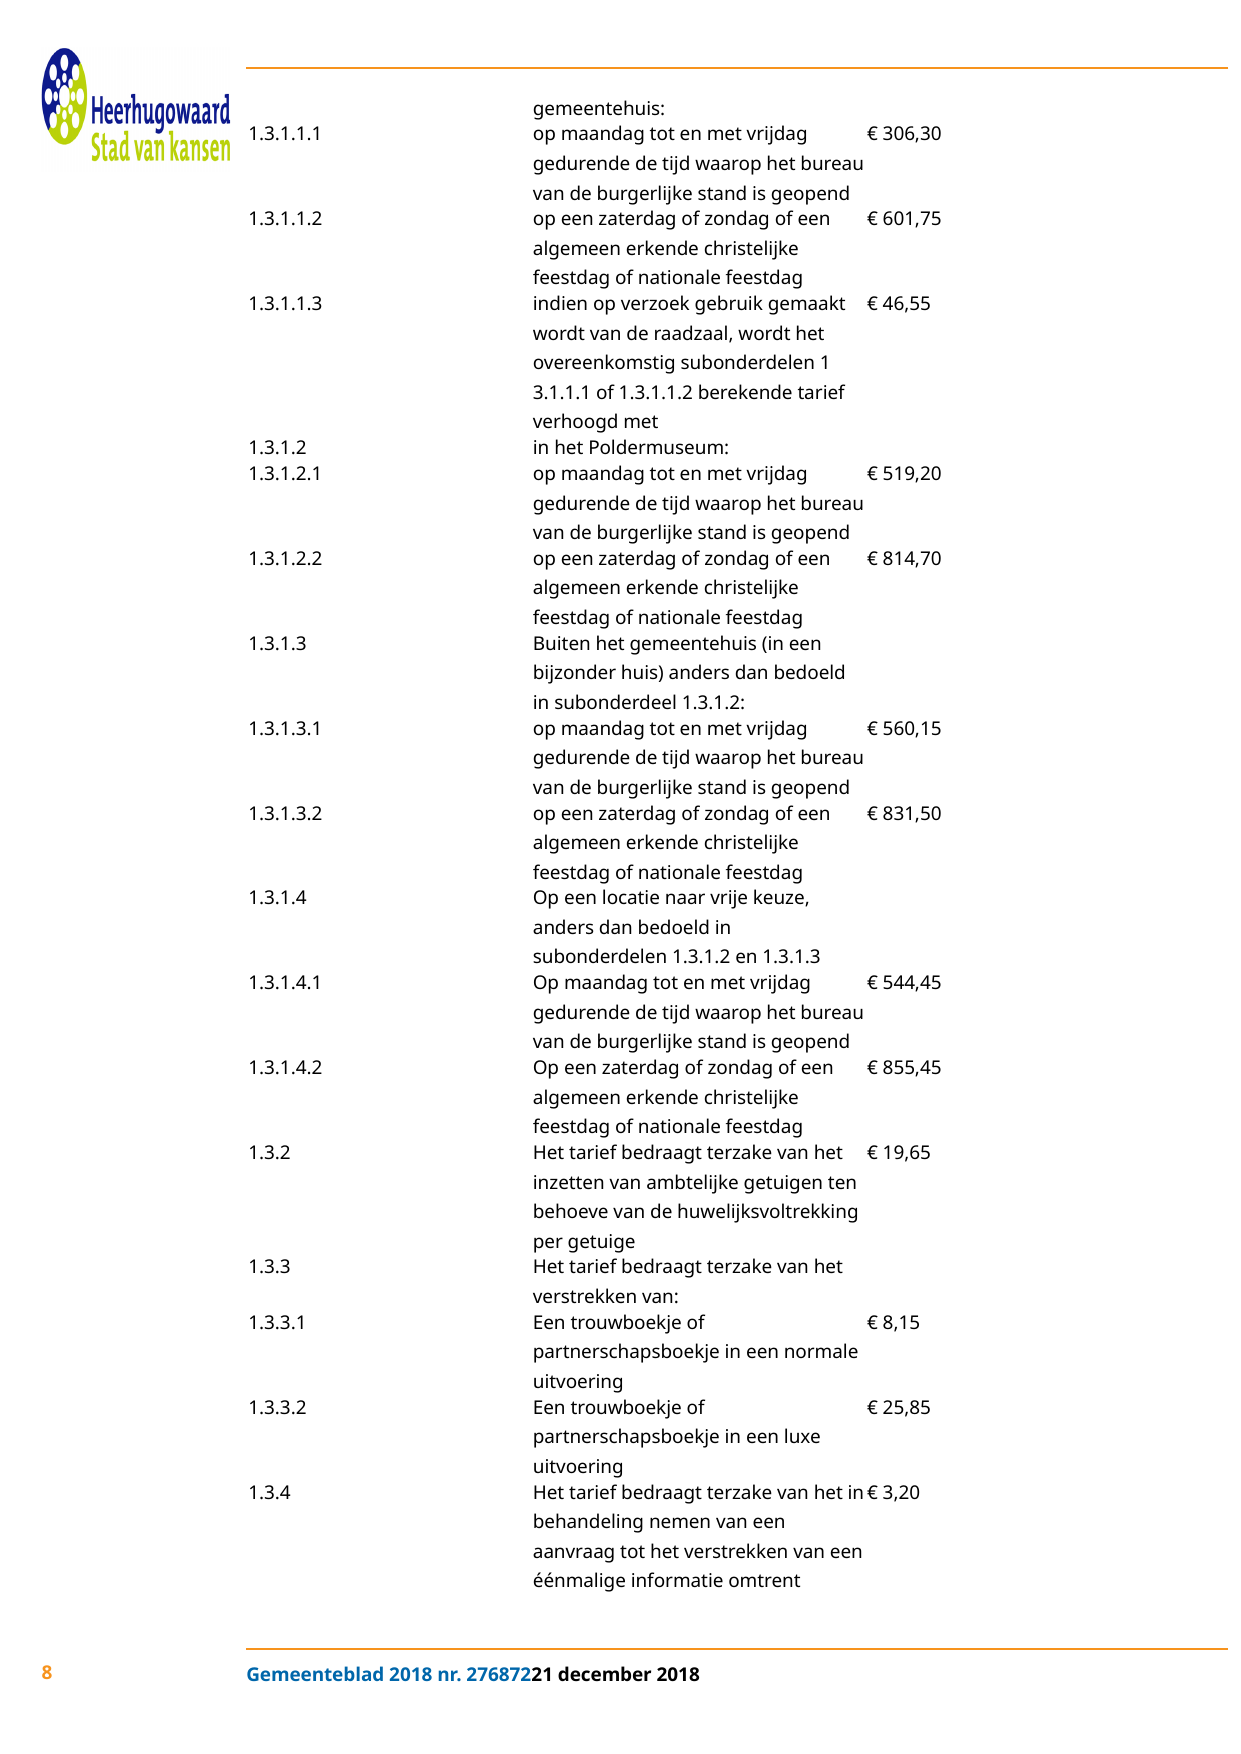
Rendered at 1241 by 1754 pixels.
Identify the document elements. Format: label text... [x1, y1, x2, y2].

table_cell Op maandag tot en met vrijdag gedurende de tijd waarop het bureau van de burgerlijke stand is geopend [533, 970, 867, 1054]
table_cell op maandag tot en met vrijdag gedurende de tijd waarop het bureau van de burgerlijke stand is geopend [533, 121, 867, 205]
table_cell € 8,15 [867, 1309, 1152, 1394]
table_cell op maandag tot en met vrijdag gedurende de tijd waarop het bureau van de burgerlijke stand is geopend [533, 715, 867, 800]
table_cell gemeentehuis: [533, 95, 867, 121]
table_cell € 855,45 [867, 1054, 1152, 1139]
table_cell € 19,65 [867, 1139, 1152, 1254]
table_cell [867, 434, 1152, 460]
table_cell Het tarief bedraagt terzake van het inzetten van ambtelijke getuigen ten behoeve van de huwelijksvoltrekking per getuige [533, 1139, 867, 1254]
table_cell 1.3.1.3.2 [248, 800, 533, 884]
table_cell 1.3.3.1 [248, 1309, 533, 1394]
table_cell € 601,75 [867, 205, 1152, 290]
table_cell € 3,20 [867, 1479, 1152, 1593]
table_cell indien op verzoek gebruik gemaakt wordt van de raadzaal, wordt het overeenkomstig subonderdelen 1 3.1.1.1 of 1.3.1.1.2 berekende tarief verhoogd met [533, 290, 867, 434]
table_cell 1.3.1.4 [248, 885, 533, 969]
table_cell Een trouwboekje of partnerschapsboekje in een normale uitvoering [533, 1309, 867, 1394]
table_cell Op een locatie naar vrije keuze, anders dan bedoeld in subonderdelen 1.3.1.2 en 1.3.1.3 [533, 885, 867, 969]
table_cell [867, 95, 1152, 121]
table_cell Een trouwboekje of partnerschapsboekje in een luxe uitvoering [533, 1394, 867, 1479]
table_cell Buiten het gemeentehuis (in een bijzonder huis) anders dan bedoeld in subonderdeel 1.3.1.2: [533, 630, 867, 715]
table_cell op maandag tot en met vrijdag gedurende de tijd waarop het bureau van de burgerlijke stand is geopend [533, 460, 867, 545]
table_cell 1.3.1.1.2 [248, 205, 533, 290]
table_cell op een zaterdag of zondag of een algemeen erkende christelijke feestdag of nationale feestdag [533, 545, 867, 630]
table_cell 1.3.1.1.3 [248, 290, 533, 434]
table_cell 1.3.1.2 [248, 434, 533, 460]
table_cell € 544,45 [867, 970, 1152, 1054]
table_cell [867, 885, 1152, 969]
table_cell 1.3.3 [248, 1254, 533, 1309]
table_cell € 560,15 [867, 715, 1152, 800]
table_cell 1.3.1.4.2 [248, 1054, 533, 1139]
table_cell € 46,55 [867, 290, 1152, 434]
table_cell € 519,20 [867, 460, 1152, 545]
table_cell [867, 1254, 1152, 1309]
table_cell Het tarief bedraagt terzake van het in behandeling nemen van een aanvraag tot het verstrekken van een éénmalige informatie omtrent [533, 1479, 867, 1593]
table_cell € 831,50 [867, 800, 1152, 884]
table_cell € 25,85 [867, 1394, 1152, 1479]
table_cell Op een zaterdag of zondag of een algemeen erkende christelijke feestdag of nationale feestdag [533, 1054, 867, 1139]
table_cell € 814,70 [867, 545, 1152, 630]
table_cell in het Poldermuseum: [533, 434, 867, 460]
table_cell [867, 630, 1152, 715]
table_cell 1.3.2 [248, 1139, 533, 1254]
table_cell 1.3.1.2.2 [248, 545, 533, 630]
table_cell 1.3.4 [248, 1479, 533, 1593]
table_cell op een zaterdag of zondag of een algemeen erkende christelijke feestdag of nationale feestdag [533, 205, 867, 290]
table_cell 1.3.1.4.1 [248, 970, 533, 1054]
table_cell [248, 95, 533, 121]
picture [41, 47, 231, 172]
table_cell 1.3.3.2 [248, 1394, 533, 1479]
table_cell € 306,30 [867, 121, 1152, 205]
table_cell 1.3.1.1.1 [248, 121, 533, 205]
table_cell Het tarief bedraagt terzake van het verstrekken van: [533, 1254, 867, 1309]
table_cell op een zaterdag of zondag of een algemeen erkende christelijke feestdag of nationale feestdag [533, 800, 867, 884]
table_cell 1.3.1.2.1 [248, 460, 533, 545]
table_cell 1.3.1.3.1 [248, 715, 533, 800]
table_cell 1.3.1.3 [248, 630, 533, 715]
